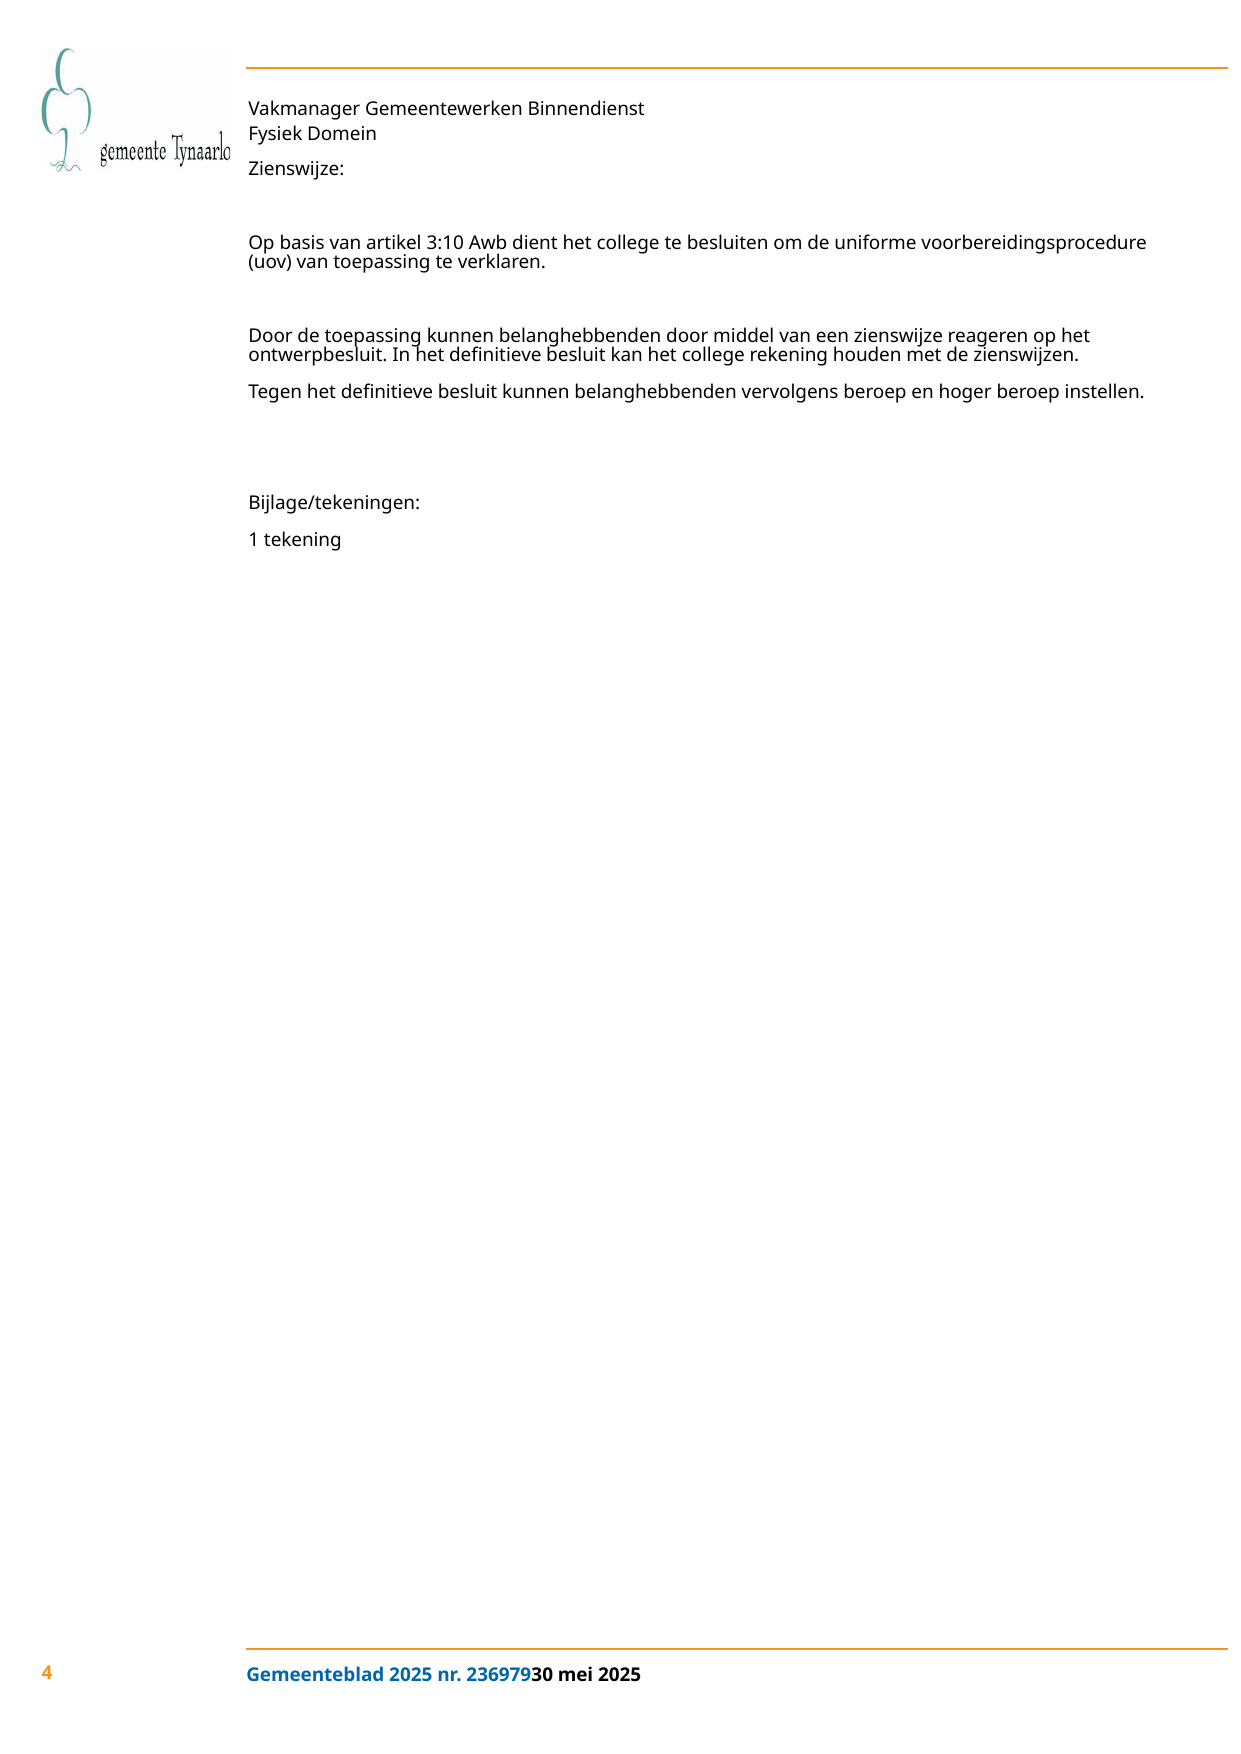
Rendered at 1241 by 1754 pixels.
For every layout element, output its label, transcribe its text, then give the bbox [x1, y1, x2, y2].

text Vakmanager Gemeentewerken Binnendienst [248, 95, 1152, 121]
text Zienswijze: [248, 160, 1152, 179]
text Door de toepassing kunnen belanghebbenden door middel van een zienswijze reageren op het ontwerpbesluit. In het definitieve besluit kan het college rekening houden met de zienswijzen. [248, 327, 1152, 366]
picture [41, 47, 231, 172]
text 1 tekening [248, 531, 1152, 551]
text Fysiek Domein [248, 121, 1152, 146]
text Tegen het definitieve besluit kunnen belanghebbenden vervolgens beroep en hoger beroep instellen. [248, 383, 1152, 403]
text Op basis van artikel 3:10 Awb dient het college te besluiten om de uniforme voorbereidingsprocedure (uov) van toepassing te verklaren. [248, 234, 1152, 272]
text Bijlage/tekeningen: [248, 494, 1152, 513]
